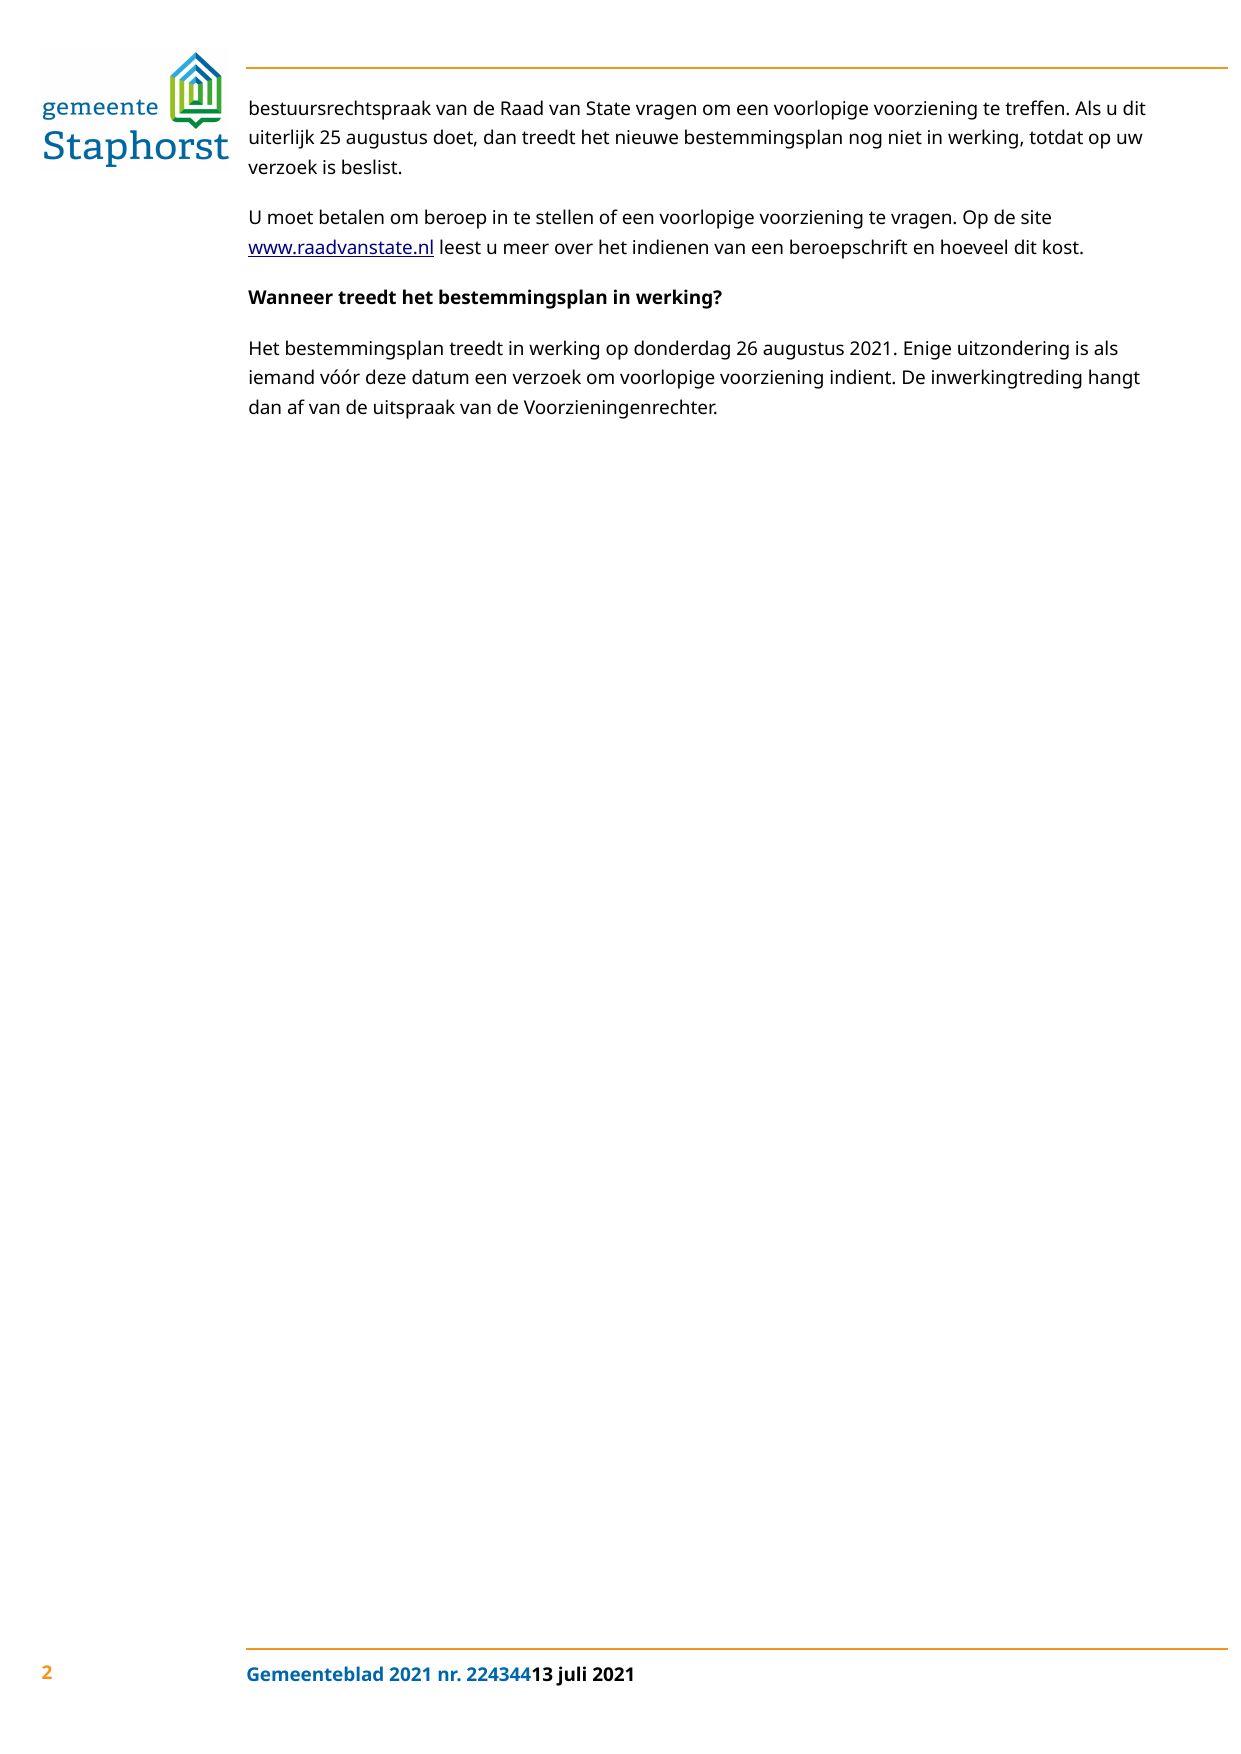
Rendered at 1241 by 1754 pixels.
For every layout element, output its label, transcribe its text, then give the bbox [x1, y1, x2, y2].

text bestuursrechtspraak van de Raad van State vragen om een voorlopige voorziening te treffen. Als u dit uiterlijk 25 augustus doet, dan treedt het nieuwe bestemmingsplan nog niet in werking, totdat op uw verzoek is beslist. [248, 95, 1152, 180]
text Het bestemmingsplan treedt in werking op donderdag 26 augustus 2021. Enige uitzondering is als iemand vóór deze datum een verzoek om voorlopige voorziening indient. De inwerkingtreding hangt dan af van de uitspraak van de Voorzieningenrechter. [248, 335, 1152, 420]
text Wanneer treedt het bestemmingsplan in werking? [248, 284, 1152, 310]
text U moet betalen om beroep in te stellen of een voorlopige voorziening te vragen. Op de site www.raadvanstate.nl leest u meer over het indienen van een beroepschrift en hoeveel dit kost. [248, 204, 1152, 260]
picture [41, 47, 231, 172]
